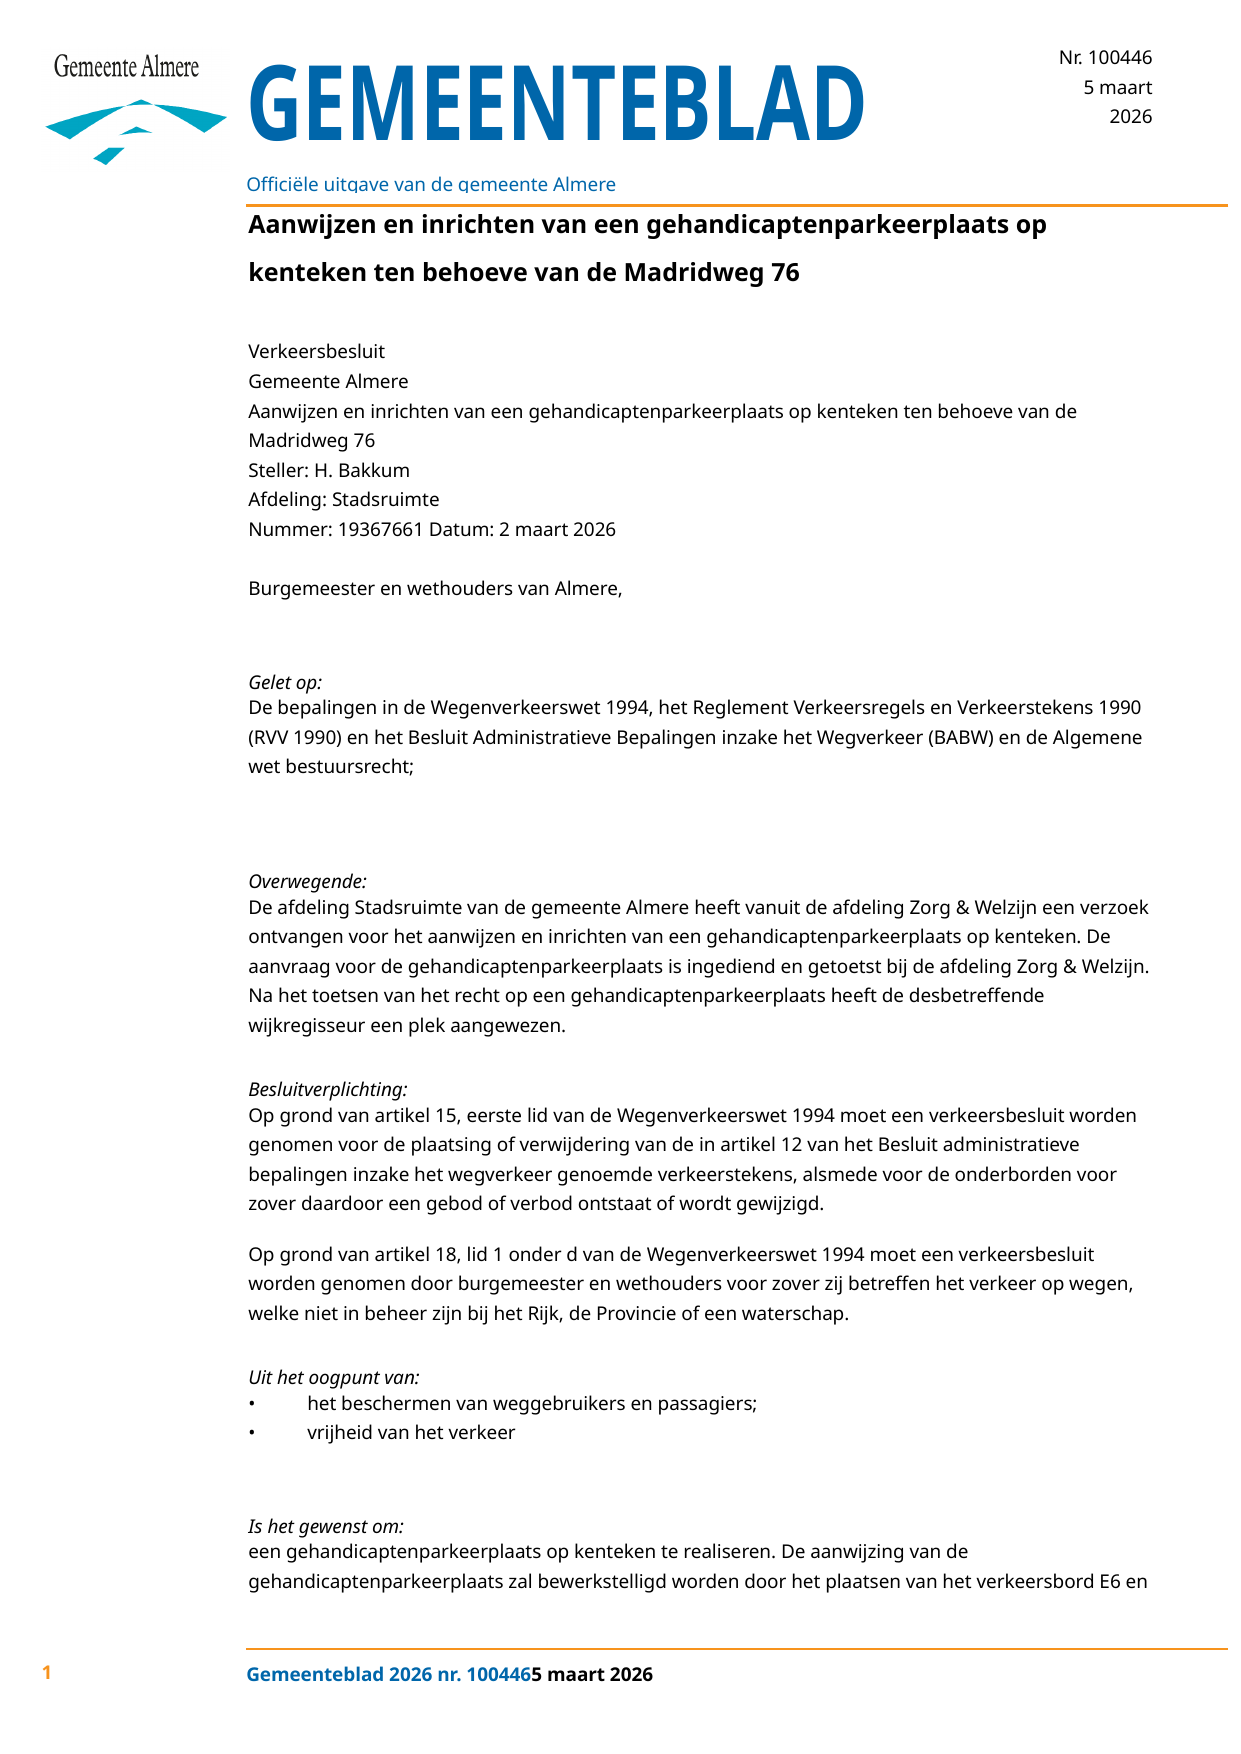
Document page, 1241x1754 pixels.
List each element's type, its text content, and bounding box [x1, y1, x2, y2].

list het beschermen van weggebruikers en passagiers; [248, 1390, 1152, 1416]
text Nummer: 19367661 Datum: 2 maart 2026 [248, 516, 1152, 542]
text Steller: H. Bakkum [248, 457, 1152, 483]
list vrijheid van het verkeer [248, 1419, 1152, 1445]
text Aanwijzen en inrichten van een gehandicaptenparkeerplaats op kenteken ten behoeve van de Madridweg 76 [248, 207, 1152, 288]
text Aanwijzen en inrichten van een gehandicaptenparkeerplaats op kenteken ten behoeve van de Madridweg 76 [248, 398, 1152, 453]
text De afdeling Stadsruimte van de gemeente Almere heeft vanuit de afdeling Zorg & Welzijn een verzoek ontvangen voor het aanwijzen en inrichten van een gehandicaptenparkeerplaats op kenteken. De aanvraag voor de gehandicaptenparkeerplaats is ingediend en getoetst bij de afdeling Zorg & Welzijn. Na het toetsen van het recht op een gehandicaptenparkeerplaats heeft de desbetreffende wijkregisseur een plek aangewezen. [248, 894, 1152, 1038]
text Burgemeester en wethouders van Almere, [248, 575, 1152, 601]
text Op grond van artikel 15, eerste lid van de Wegenverkeerswet 1994 moet een verkeersbesluit worden genomen voor de plaatsing of verwijdering van de in artikel 12 van het Besluit administratieve bepalingen inzake het wegverkeer genoemde verkeerstekens, alsmede voor de onderborden voor zover daardoor een gebod of verbod ontstaat of wordt gewijzigd. [248, 1102, 1152, 1216]
text Overwegende: [248, 868, 1152, 894]
text Besluitverplichting: [248, 1076, 1152, 1102]
text Gelet op: [248, 669, 1152, 694]
text De bepalingen in de Wegenverkeerswet 1994, het Reglement Verkeersregels en Verkeerstekens 1990 (RVV 1990) en het Besluit Administratieve Bepalingen inzake het Wegverkeer (BABW) en de Algemene wet bestuursrecht; [248, 694, 1152, 779]
text Verkeersbesluit [248, 339, 1152, 364]
text Is het gewenst om: [248, 1513, 1152, 1539]
text Gemeente Almere [248, 368, 1152, 394]
picture [41, 47, 231, 172]
text Uit het oogpunt van: [248, 1364, 1152, 1390]
text een gehandicaptenparkeerplaats op kenteken te realiseren. De aanwijzing van de gehandicaptenparkeerplaats zal bewerkstelligd worden door het plaatsen van het verkeersbord E6 en [248, 1539, 1152, 1594]
text Op grond van artikel 18, lid 1 onder d van de Wegenverkeerswet 1994 moet een verkeersbesluit worden genomen door burgemeester en wethouders voor zover zij betreffen het verkeer op wegen, welke niet in beheer zijn bij het Rijk, de Provincie of een waterschap. [248, 1241, 1152, 1326]
text Afdeling: Stadsruimte [248, 487, 1152, 512]
